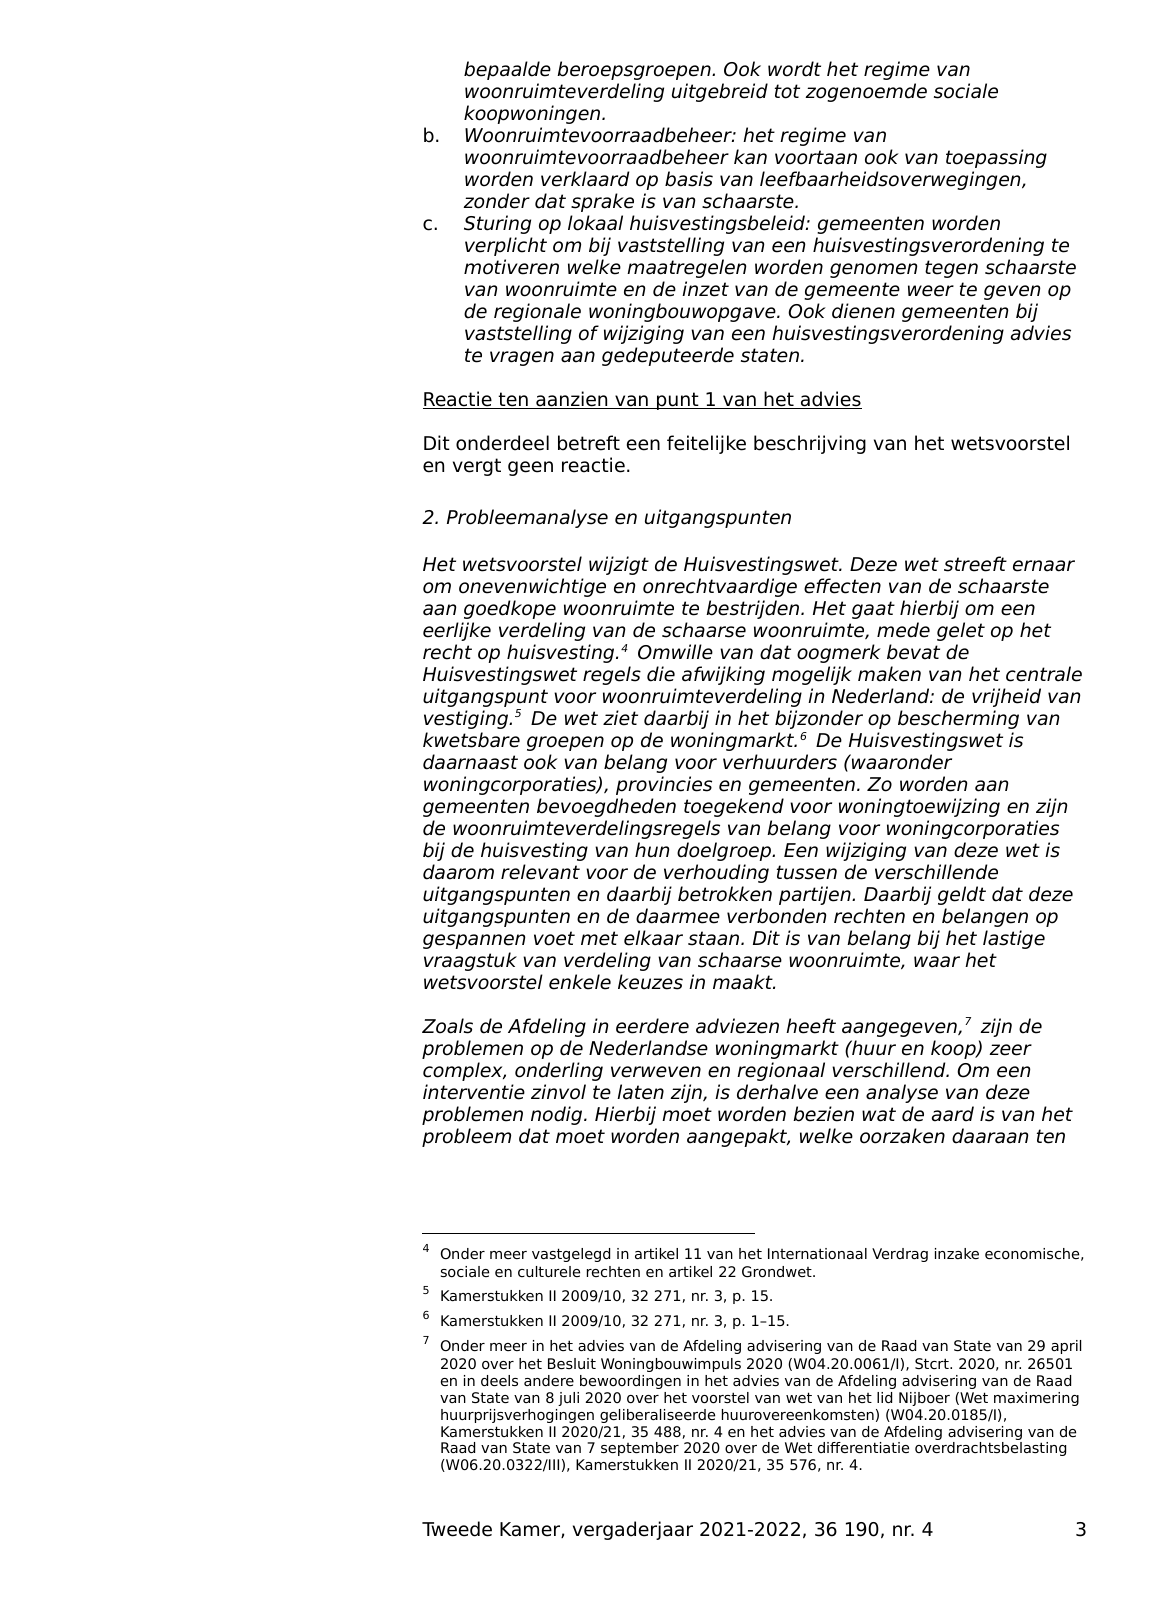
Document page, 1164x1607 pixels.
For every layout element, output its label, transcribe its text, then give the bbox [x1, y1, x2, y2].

subtitle Reactie ten aanzien van punt 1 van het advies [422, 389, 1087, 411]
text Onder meer in het advies van de Afdeling advisering van de Raad van State van 29 april 2020 over het Besluit Woningbouwimpuls 2020 (W04.20.0061/I), Stcrt. 2020, nr. 26501 en in deels andere bewoordingen in het advies van de Afdeling advisering van de Raad van State van 8 juli 2020 over het voorstel van wet van het lid Nijboer (Wet maximering huurprijsverhogingen geliberaliseerde huurovereenkomsten) (W04.20.0185/I), Kamerstukken II 2020/21, 35 488, nr. 4 en het advies van de Afdeling advisering van de Raad van State van 7 september 2020 over de Wet differentiatie overdrachtsbelasting (W06.20.0322/III), Kamerstukken II 2020/21, 35 576, nr. 4. [422, 1334, 1087, 1474]
text Onder meer vastgelegd in artikel 11 van het Internationaal Verdrag inzake economische, sociale en culturele rechten en artikel 22 Grondwet. [422, 1242, 1087, 1281]
text b. Woonruimtevoorraadbeheer: het regime van woonruimtevoorraadbeheer kan voortaan ook van toepassing worden verklaard op basis van leefbaarheidsoverwegingen, zonder dat sprake is van schaarste. [422, 125, 1087, 213]
text Het wetsvoorstel wijzigt de Huisvestingswet. Deze wet streeft ernaar om onevenwichtige en onrechtvaardige effecten van de schaarste aan goedkope woonruimte te bestrijden. Het gaat hierbij om een eerlijke verdeling van de schaarse woonruimte, mede gelet op het recht op huisvesting. Omwille van dat oogmerk bevat de Huisvestingswet regels die afwijking mogelijk maken van het centrale uitgangspunt voor woonruimteverdeling in Nederland: de vrijheid van vestiging. De wet ziet daarbij in het bijzonder op bescherming van kwetsbare groepen op de woningmarkt. De Huisvestingswet is daarnaast ook van belang voor verhuurders (waaronder woningcorporaties), provincies en gemeenten. Zo worden aan gemeenten bevoegdheden toegekend voor woningtoewijzing en zijn de woonruimteverdelingsregels van belang voor woningcorporaties bij de huisvesting van hun doelgroep. Een wijziging van deze wet is daarom relevant voor de verhouding tussen de verschillende uitgangspunten en daarbij betrokken partijen. Daarbij geldt dat deze uitgangspunten en de daarmee verbonden rechten en belangen op gespannen voet met elkaar staan. Dit is van belang bij het lastige vraagstuk van verdeling van schaarse woonruimte, waar het wetsvoorstel enkele keuzes in maakt. [422, 554, 1087, 994]
text Zoals de Afdeling in eerdere adviezen heeft aangegeven, zijn de problemen op de Nederlandse woningmarkt (huur en koop) zeer complex, onderling verweven en regionaal verschillend. Om een interventie zinvol te laten zijn, is derhalve een analyse van deze problemen nodig. Hierbij moet worden bezien wat de aard is van het probleem dat moet worden aangepakt, welke oorzaken daaraan ten [422, 1016, 1087, 1148]
text c. Sturing op lokaal huisvestingsbeleid: gemeenten worden verplicht om bij vaststelling van een huisvestingsverordening te motiveren welke maatregelen worden genomen tegen schaarste van woonruimte en de inzet van de gemeente weer te geven op de regionale woningbouwopgave. Ook dienen gemeenten bij vaststelling of wijziging van een huisvestingsverordening advies te vragen aan gedeputeerde staten. [422, 213, 1087, 367]
text Kamerstukken II 2009/10, 32 271, nr. 3, p. 1–15. [422, 1309, 1087, 1331]
text Dit onderdeel betreft een feitelijke beschrijving van het wetsvoorstel en vergt geen reactie. [422, 433, 1087, 477]
subtitle 2. Probleemanalyse en uitgangspunten [422, 507, 1087, 529]
text bepaalde beroepsgroepen. Ook wordt het regime van woonruimteverdeling uitgebreid tot zogenoemde sociale koopwoningen. [422, 59, 1087, 125]
text Kamerstukken II 2009/10, 32 271, nr. 3, p. 15. [422, 1284, 1087, 1306]
